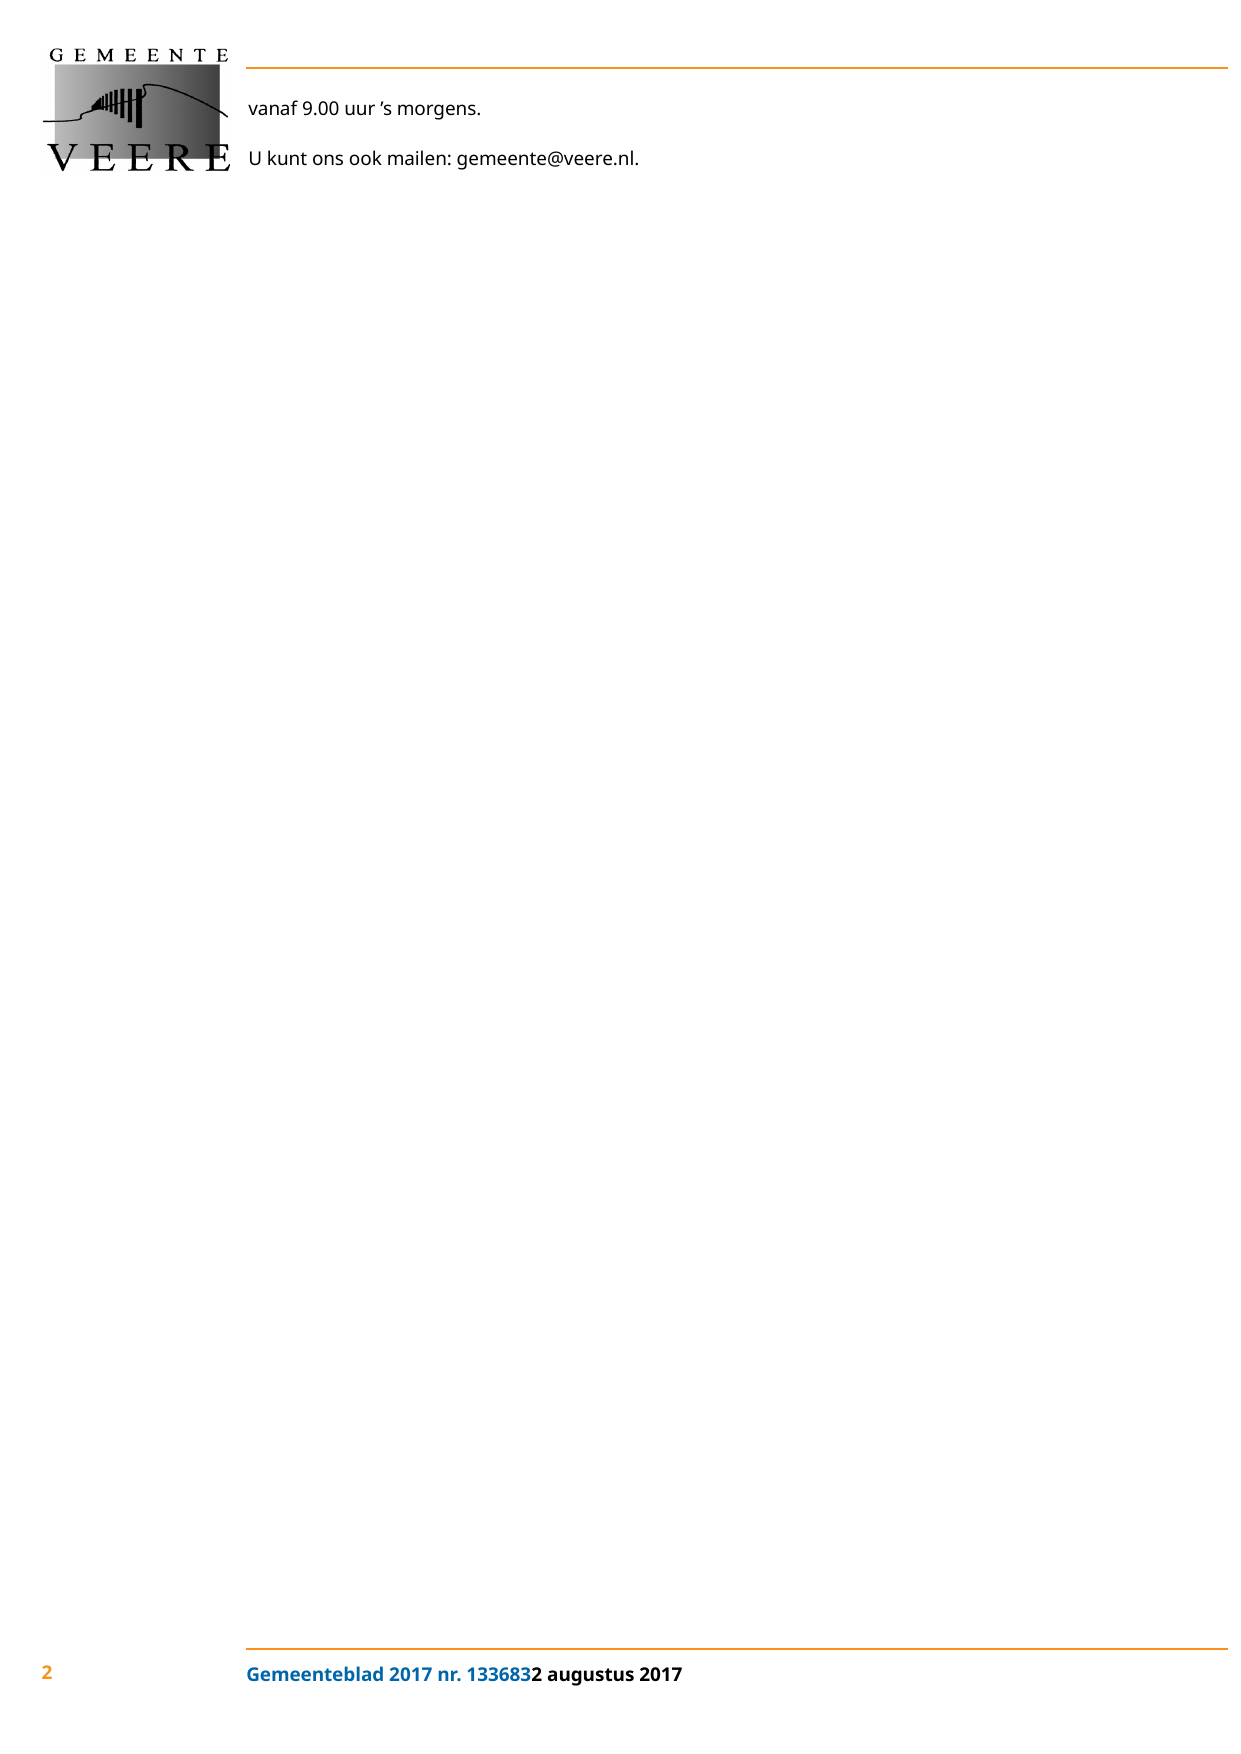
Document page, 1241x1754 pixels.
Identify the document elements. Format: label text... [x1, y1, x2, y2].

text U kunt ons ook mailen: gemeente@veere.nl. [248, 145, 1152, 171]
picture [41, 47, 231, 172]
text vanaf 9.00 uur ’s morgens. [248, 95, 1152, 121]
